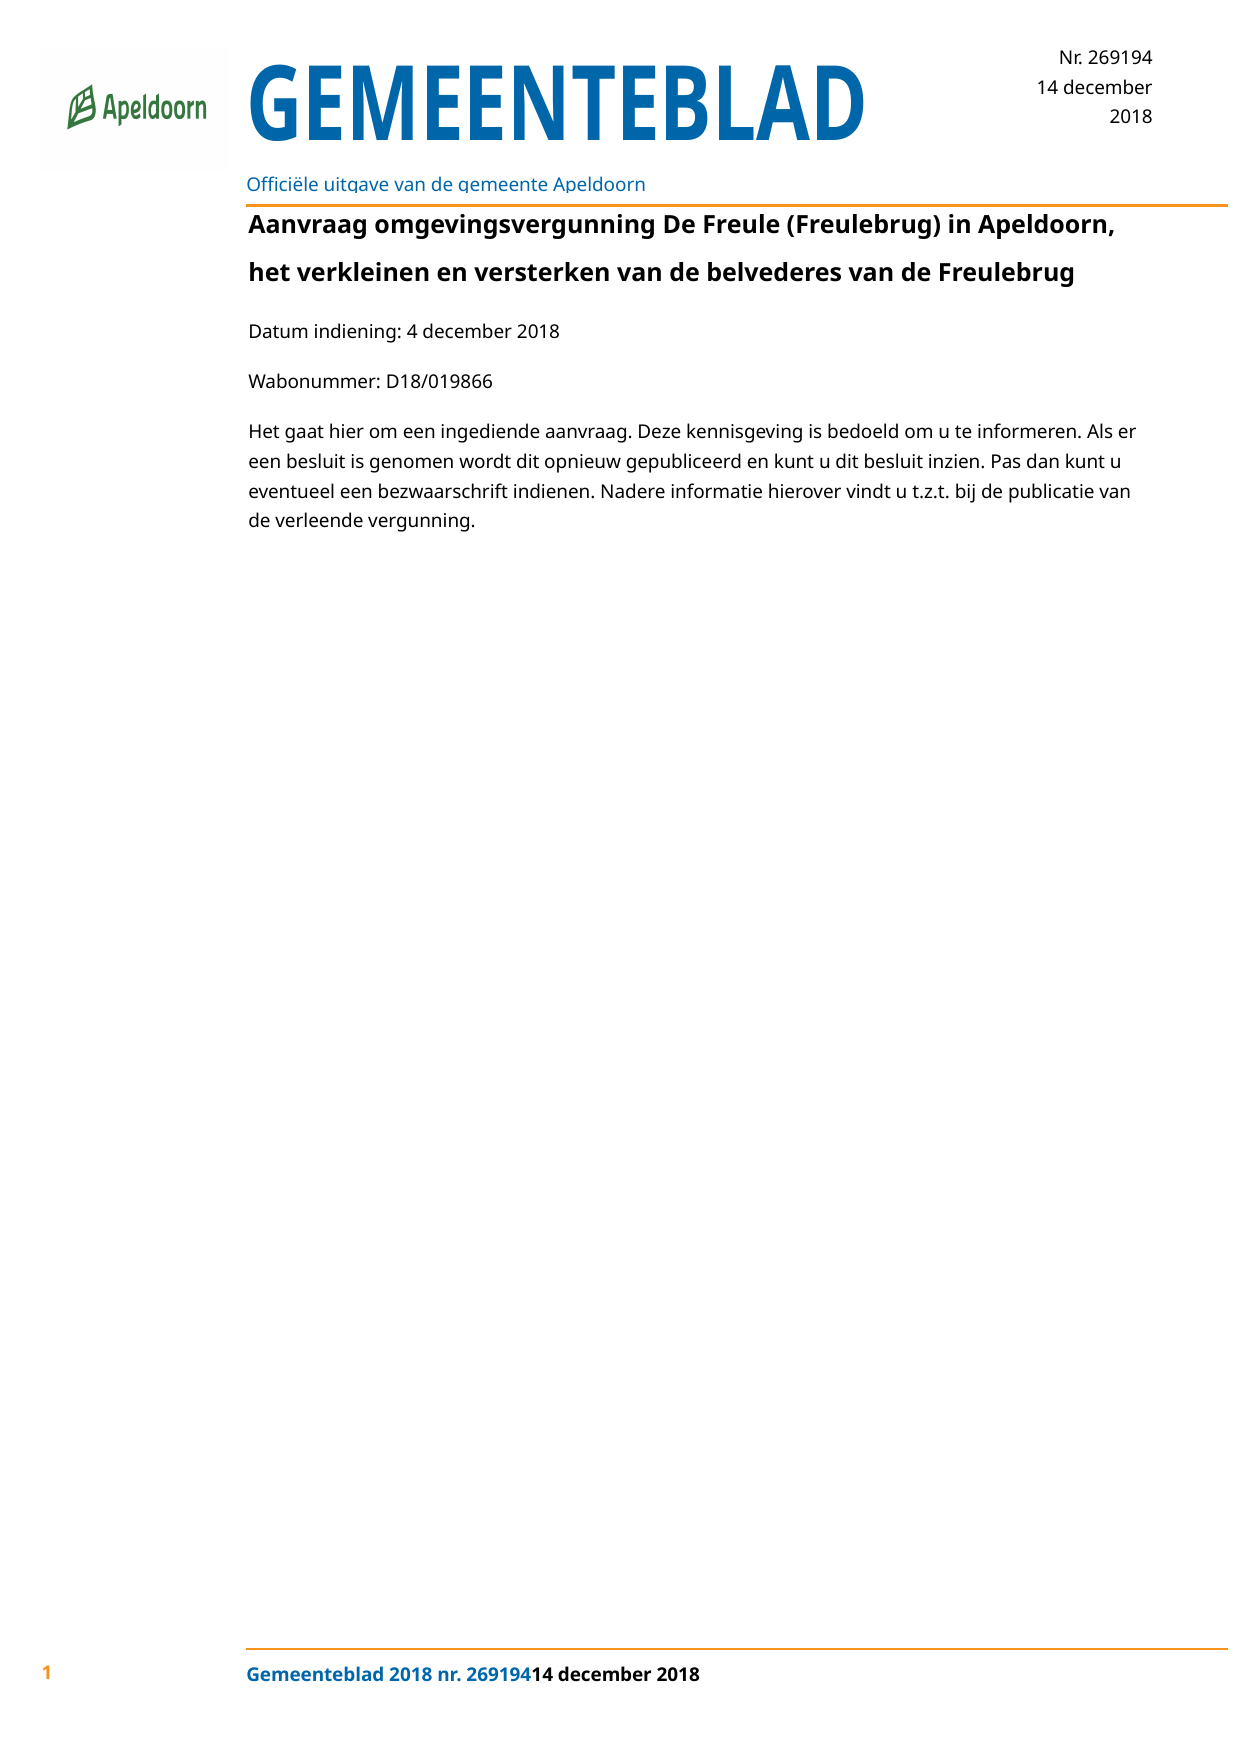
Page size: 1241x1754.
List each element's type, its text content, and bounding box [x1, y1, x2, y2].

text Het gaat hier om een ingediende aanvraag. Deze kennisgeving is bedoeld om u te informeren. Als er een besluit is genomen wordt dit opnieuw gepubliceerd en kunt u dit besluit inzien. Pas dan kunt u eventueel een bezwaarschrift indienen. Nadere informatie hierover vindt u t.z.t. bij de publicatie van de verleende vergunning. [248, 419, 1152, 533]
text Wabonummer: D18/019866 [248, 368, 1152, 394]
text Datum indiening: 4 december 2018 [248, 318, 1152, 344]
text Aanvraag omgevingsvergunning De Freule (Freulebrug) in Apeldoorn, het verkleinen en versterken van de belvederes van de Freulebrug [248, 207, 1152, 288]
picture [41, 47, 231, 172]
